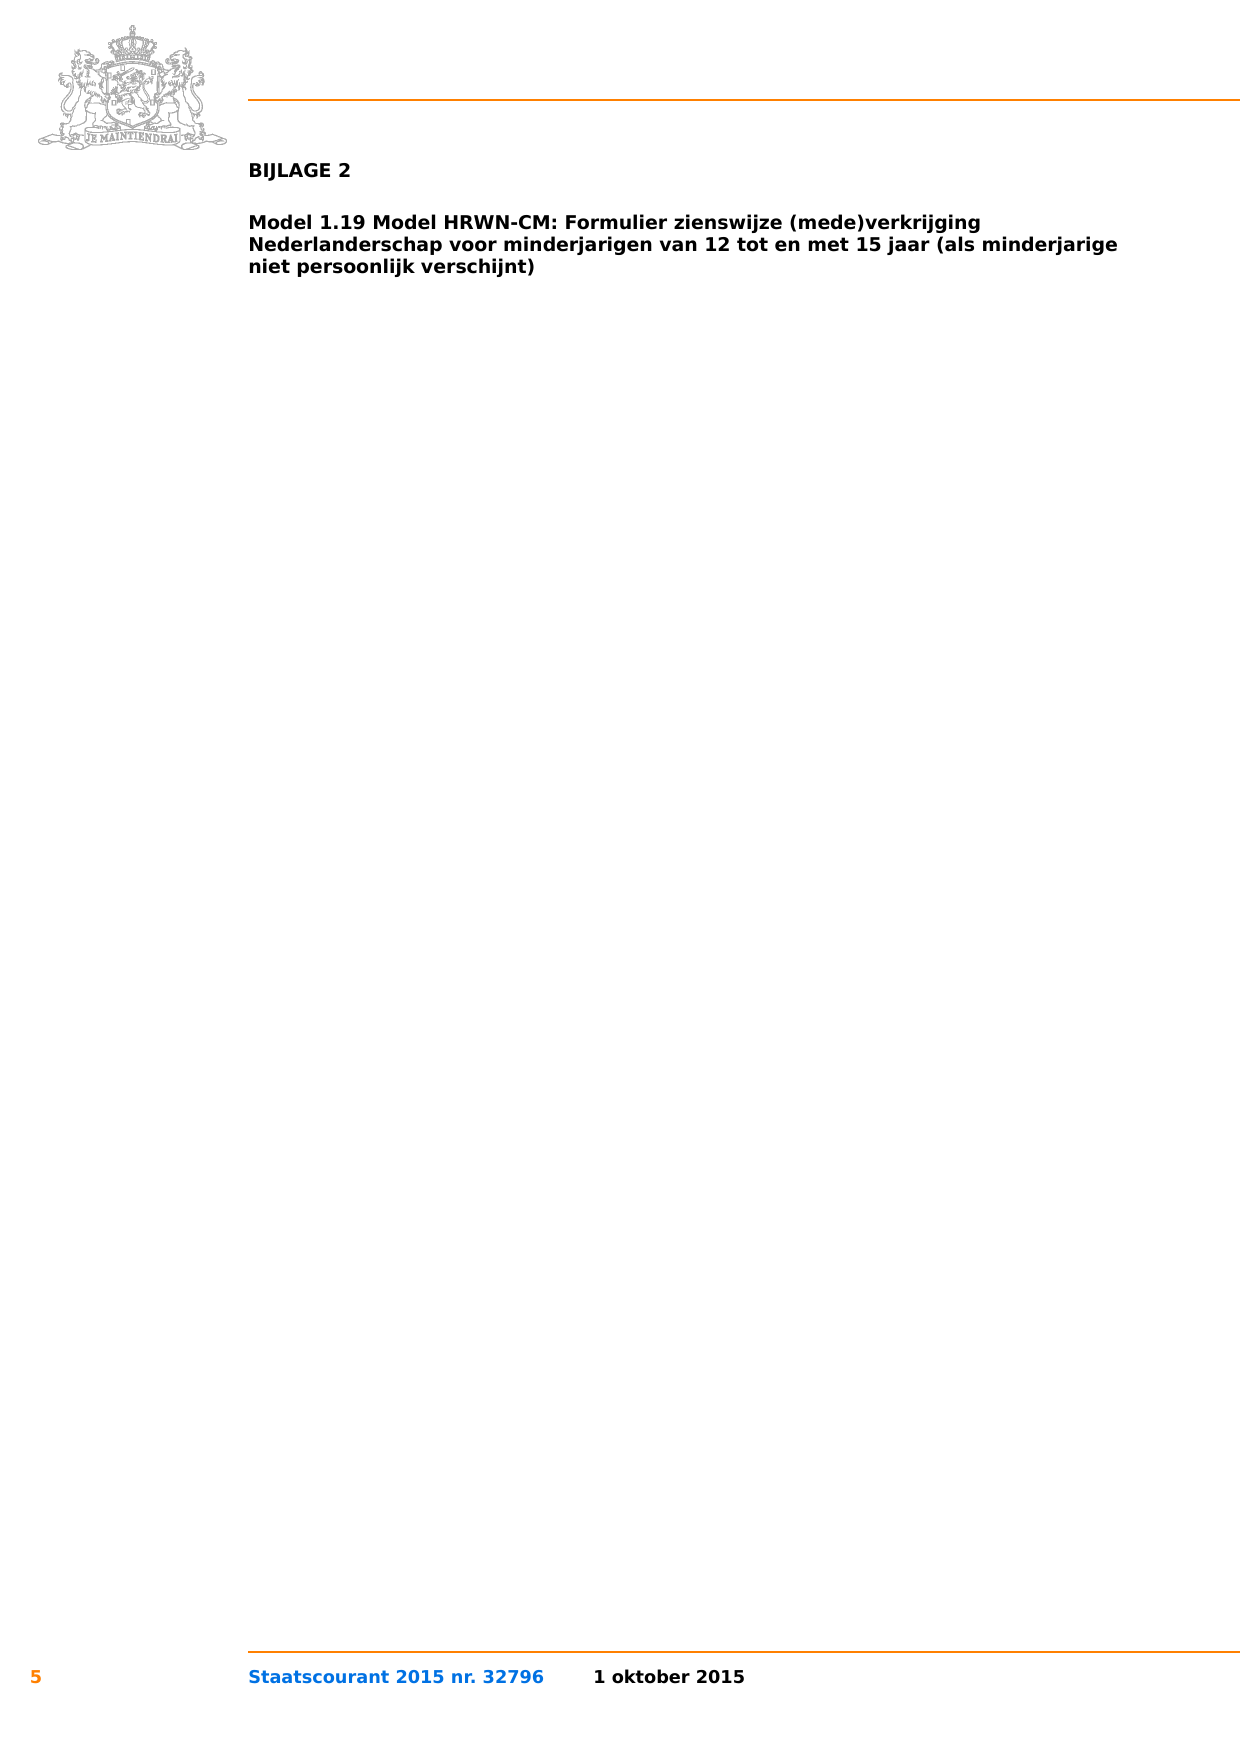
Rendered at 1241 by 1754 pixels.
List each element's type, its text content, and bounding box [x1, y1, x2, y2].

subtitle Model 1.19 Model HRWN-CM: Formulier zienswijze (mede)verkrijging Nederlanderschap voor minderjarigen van 12 tot en met 15 jaar (als minderjarige niet persoonlijk verschijnt) [248, 212, 1163, 278]
subtitle BIJLAGE 2 [248, 160, 1163, 182]
picture [38, 25, 227, 150]
